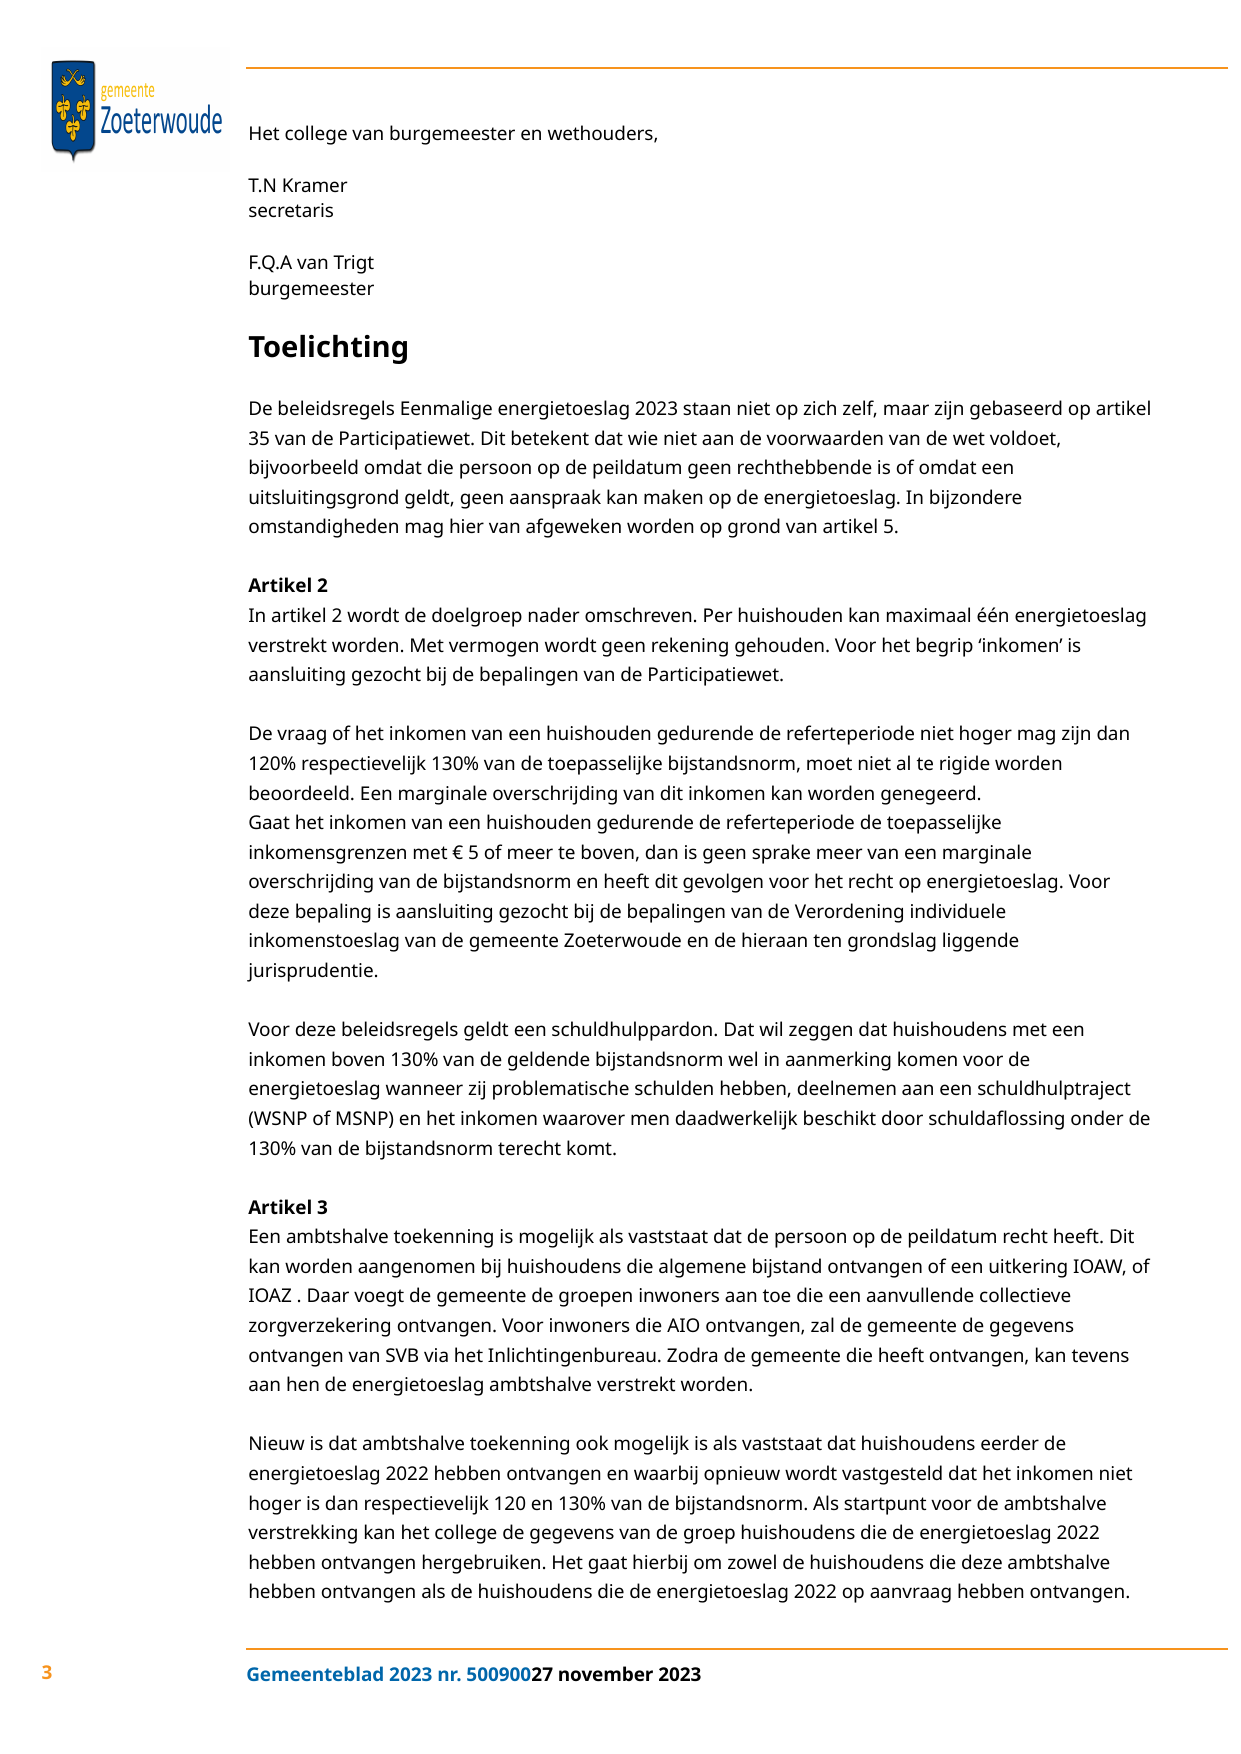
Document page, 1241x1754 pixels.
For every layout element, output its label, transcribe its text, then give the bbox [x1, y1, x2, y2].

text secretaris [248, 198, 1152, 223]
text Toelichting [248, 326, 1152, 366]
text De vraag of het inkomen van een huishouden gedurende de referteperiode niet hoger mag zijn dan 120% respectievelijk 130% van de toepasselijke bijstandsnorm, moet niet al te rigide worden beoordeeld. Een marginale overschrijding van dit inkomen kan worden genegeerd. [248, 721, 1152, 806]
text Een ambtshalve toekenning is mogelijk als vaststaat dat de persoon op de peildatum recht heeft. Dit kan worden aangenomen bij huishoudens die algemene bijstand ontvangen of een uitkering IOAW, of IOAZ . Daar voegt de gemeente de groepen inwoners aan toe die een aanvullende collectieve zorgverzekering ontvangen. Voor inwoners die AIO ontvangen, zal de gemeente de gegevens ontvangen van SVB via het Inlichtingenbureau. Zodra de gemeente die heeft ontvangen, kan tevens aan hen de energietoeslag ambtshalve verstrekt worden. [248, 1223, 1152, 1397]
text Voor deze beleidsregels geldt een schuldhulppardon. Dat wil zeggen dat huishoudens met een inkomen boven 130% van de geldende bijstandsnorm wel in aanmerking komen voor de energietoeslag wanneer zij problematische schulden hebben, deelnemen aan een schuldhulptraject (WSNP of MSNP) en het inkomen waarover men daadwerkelijk beschikt door schuldaflossing onder de 130% van de bijstandsnorm terecht komt. [248, 1016, 1152, 1161]
picture [41, 47, 231, 172]
text F.Q.A van Trigt [248, 249, 1152, 275]
text burgemeester [248, 275, 1152, 301]
text T.N Kramer [248, 172, 1152, 198]
text Artikel 2 [248, 573, 1152, 598]
text De beleidsregels Eenmalige energietoeslag 2023 staan niet op zich zelf, maar zijn gebaseerd op artikel 35 van de Participatiewet. Dit betekent dat wie niet aan de voorwaarden van de wet voldoet, bijvoorbeeld omdat die persoon op de peildatum geen rechthebbende is of omdat een uitsluitingsgrond geldt, geen aanspraak kan maken op de energietoeslag. In bijzondere omstandigheden mag hier van afgeweken worden op grond van artikel 5. [248, 395, 1152, 539]
text In artikel 2 wordt de doelgroep nader omschreven. Per huishouden kan maximaal één energietoeslag verstrekt worden. Met vermogen wordt geen rekening gehouden. Voor het begrip ‘inkomen’ is aansluiting gezocht bij de bepalingen van de Participatiewet. [248, 602, 1152, 687]
text Artikel 3 [248, 1194, 1152, 1220]
text Gaat het inkomen van een huishouden gedurende de referteperiode de toepasselijke inkomensgrenzen met € 5 of meer te boven, dan is geen sprake meer van een marginale overschrijding van de bijstandsnorm en heeft dit gevolgen voor het recht op energietoeslag. Voor deze bepaling is aansluiting gezocht bij de bepalingen van de Verordening individuele inkomenstoeslag van de gemeente Zoeterwoude en de hieraan ten grondslag liggende jurisprudentie. [248, 809, 1152, 983]
text Nieuw is dat ambtshalve toekenning ook mogelijk is als vaststaat dat huishoudens eerder de energietoeslag 2022 hebben ontvangen en waarbij opnieuw wordt vastgesteld dat het inkomen niet hoger is dan respectievelijk 120 en 130% van de bijstandsnorm. Als startpunt voor de ambtshalve verstrekking kan het college de gegevens van de groep huishoudens die de energietoeslag 2022 hebben ontvangen hergebruiken. Het gaat hierbij om zowel de huishoudens die deze ambtshalve hebben ontvangen als de huishoudens die de energietoeslag 2022 op aanvraag hebben ontvangen. [248, 1431, 1152, 1604]
text Het college van burgemeester en wethouders, [248, 121, 1152, 146]
